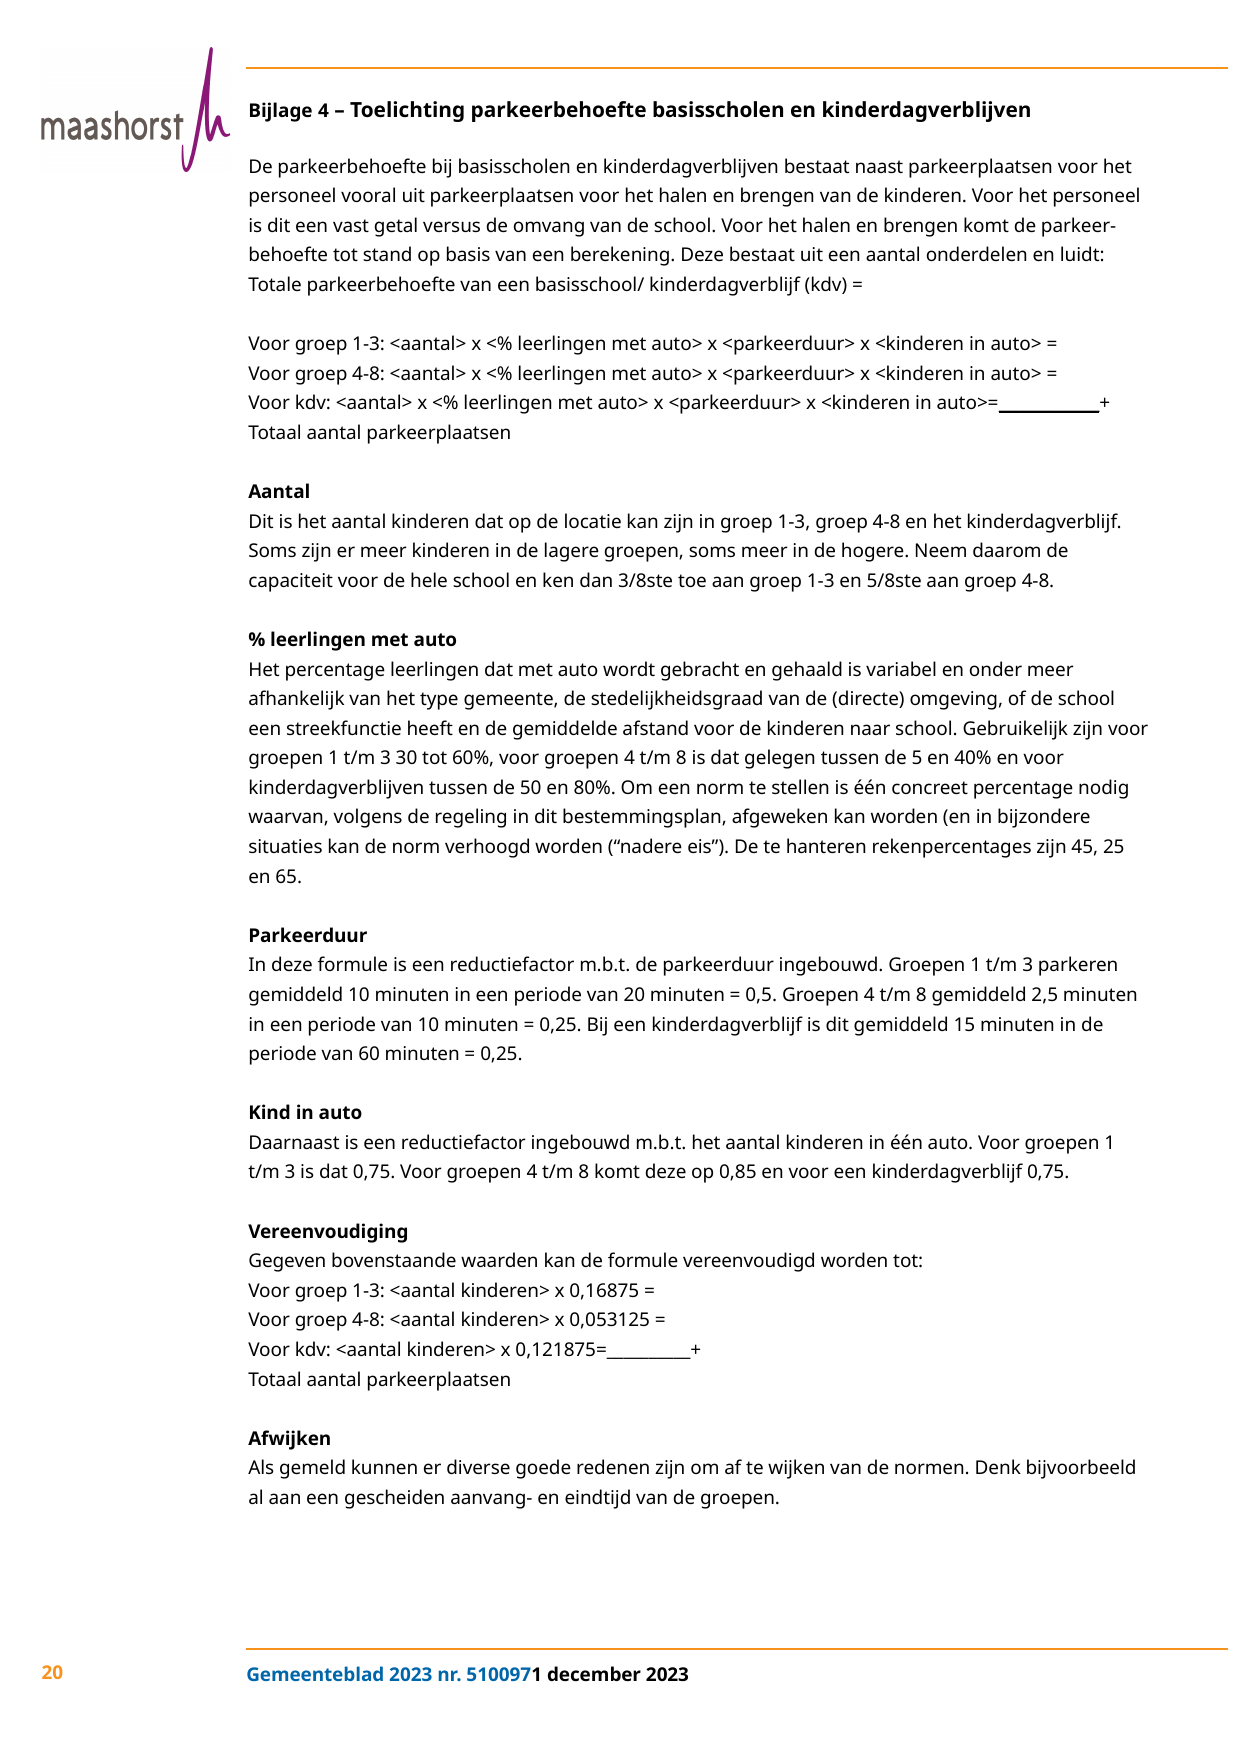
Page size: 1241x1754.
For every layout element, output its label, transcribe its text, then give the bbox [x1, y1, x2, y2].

text Totale parkeerbehoefte van een basisschool/ kinderdagverblijf (kdv) = [248, 271, 1152, 297]
text Als gemeld kunnen er diverse goede redenen zijn om af te wijken van de normen. Denk bijvoorbeeld al aan een gescheiden aanvang- en eindtijd van de groepen. [248, 1454, 1152, 1510]
text Afwijken [248, 1425, 1152, 1451]
text Voor kdv: <aantal> x <% leerlingen met auto> x <parkeerduur> x <kinderen in auto>=____________+ [248, 389, 1152, 415]
text Aantal [248, 478, 1152, 504]
text In deze formule is een reductiefactor m.b.t. de parkeerduur ingebouwd. Groepen 1 t/m 3 parkeren gemiddeld 10 minuten in een periode van 20 minuten = 0,5. Groepen 4 t/m 8 gemiddeld 2,5 minuten in een periode van 10 minuten = 0,25. Bij een kinderdagverblijf is dit gemiddeld 15 minuten in de periode van 60 minuten = 0,25. [248, 952, 1152, 1066]
text Voor groep 1-3: <aantal kinderen> x 0,16875 = [248, 1277, 1152, 1303]
text De parkeerbehoefte bij basisscholen en kinderdagverblijven bestaat naast parkeerplaatsen voor het personeel vooral uit parkeerplaatsen voor het halen en brengen van de kinderen. Voor het personeel is dit een vast getal versus de omvang van de school. Voor het halen en brengen komt de parkeer-behoefte tot stand op basis van een berekening. Deze bestaat uit een aantal onderdelen en luidt: [248, 153, 1152, 267]
text Parkeerduur [248, 922, 1152, 948]
text Voor groep 4-8: <aantal> x <% leerlingen met auto> x <parkeerduur> x <kinderen in auto> = [248, 360, 1152, 386]
text Totaal aantal parkeerplaatsen [248, 419, 1152, 445]
text Voor groep 4-8: <aantal kinderen> x 0,053125 = [248, 1307, 1152, 1332]
text Vereenvoudiging [248, 1218, 1152, 1244]
text Voor kdv: <aantal kinderen> x 0,121875=__________+ [248, 1336, 1152, 1362]
text Daarnaast is een reductiefactor ingebouwd m.b.t. het aantal kinderen in één auto. Voor groepen 1 t/m 3 is dat 0,75. Voor groepen 4 t/m 8 komt deze op 0,85 en voor een kinderdagverblijf 0,75. [248, 1129, 1152, 1184]
text Kind in auto [248, 1099, 1152, 1125]
text Dit is het aantal kinderen dat op de locatie kan zijn in groep 1-3, groep 4-8 en het kinderdagverblijf. Soms zijn er meer kinderen in de lagere groepen, soms meer in de hogere. Neem daarom de capaciteit voor de hele school en ken dan 3/8ste toe aan groep 1-3 en 5/8ste aan groep 4-8. [248, 508, 1152, 593]
text Gegeven bovenstaande waarden kan de formule vereenvoudigd worden tot: [248, 1247, 1152, 1273]
text Totaal aantal parkeerplaatsen [248, 1366, 1152, 1392]
text % leerlingen met auto [248, 626, 1152, 652]
text Het percentage leerlingen dat met auto wordt gebracht en gehaald is variabel en onder meer afhankelijk van het type gemeente, de stedelijkheidsgraad van de (directe) omgeving, of de school een streekfunctie heeft en de gemiddelde afstand voor de kinderen naar school. Gebruikelijk zijn voor groepen 1 t/m 3 30 tot 60%, voor groepen 4 t/m 8 is dat gelegen tussen de 5 en 40% en voor kinderdagverblijven tussen de 50 en 80%. Om een norm te stellen is één concreet percentage nodig waarvan, volgens de regeling in dit bestemmingsplan, afgeweken kan worden (en in bijzondere situaties kan de norm verhoogd worden (“nadere eis”). De te hanteren rekenpercentages zijn 45, 25 en 65. [248, 656, 1152, 889]
picture [41, 47, 231, 172]
text Bijlage 4 – Toelichting parkeerbehoefte basisscholen en kinderdagverblijven [248, 95, 1152, 123]
text Voor groep 1-3: <aantal> x <% leerlingen met auto> x <parkeerduur> x <kinderen in auto> = [248, 330, 1152, 356]
